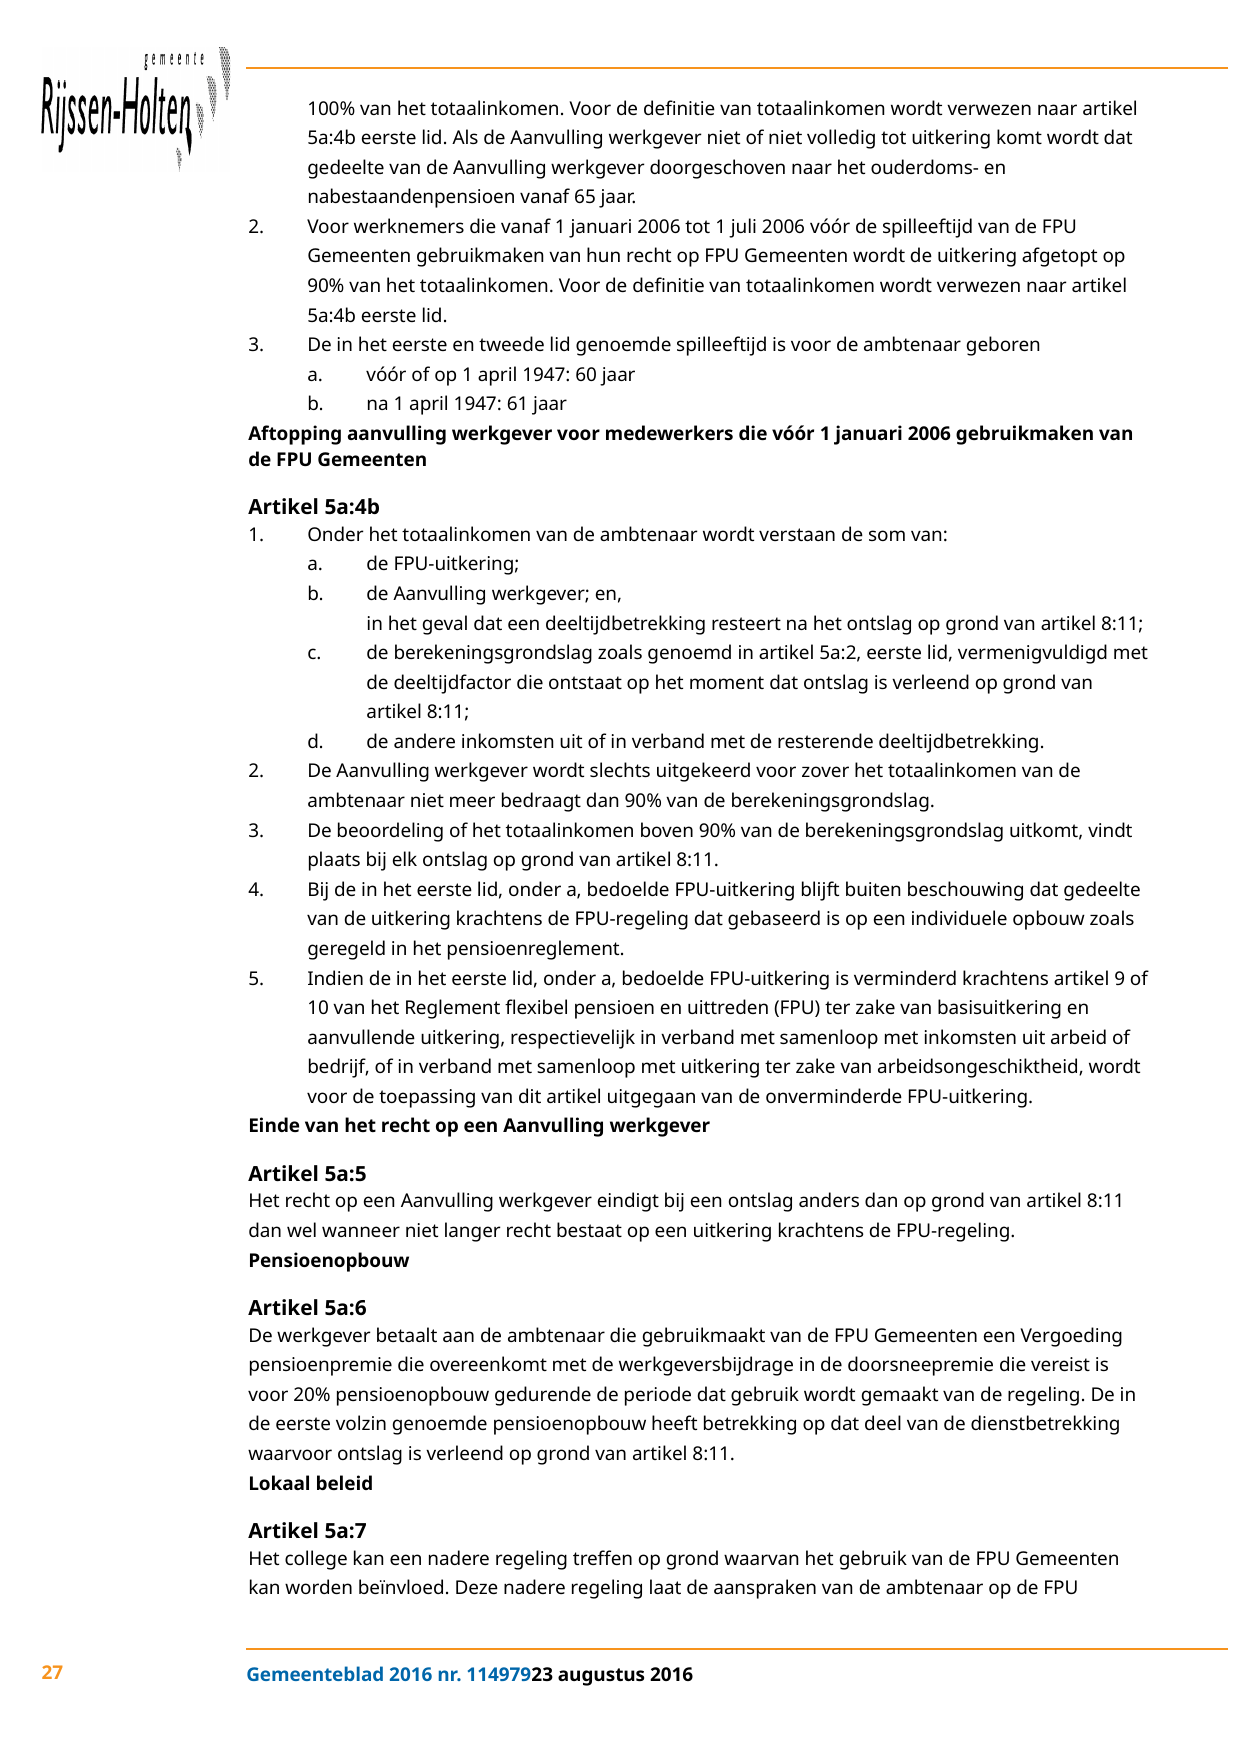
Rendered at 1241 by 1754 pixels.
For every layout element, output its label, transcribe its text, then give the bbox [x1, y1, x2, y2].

list de berekeningsgrondslag zoals genoemd in artikel 5a:2, eerste lid, vermenigvuldigd met de deeltijdfactor die ontstaat op het moment dat ontslag is verleend op grond van artikel 8:11; [307, 639, 1152, 724]
text De werkgever betaalt aan de ambtenaar die gebruikmaakt van de FPU Gemeenten een Vergoeding pensioenpremie die overeenkomt met de werkgeversbijdrage in de doorsneepremie die vereist is voor 20% pensioenopbouw gedurende de periode dat gebruik wordt gemaakt van de regeling. De in de eerste volzin genoemde pensioenopbouw heeft betrekking op dat deel van de dienstbetrekking waarvoor ontslag is verleend op grond van artikel 8:11. [248, 1322, 1152, 1466]
picture [41, 47, 231, 172]
list De Aanvulling werkgever wordt slechts uitgekeerd voor zover het totaalinkomen van de ambtenaar niet meer bedraagt dan 90% van de berekeningsgrondslag. [248, 758, 1152, 813]
list Bij de in het eerste lid, onder a, bedoelde FPU-uitkering blijft buiten beschouwing dat gedeelte van de uitkering krachtens de FPU-regeling dat gebaseerd is op een individuele opbouw zoals geregeld in het pensioenreglement. [248, 876, 1152, 961]
text Aftopping aanvulling werkgever voor medewerkers die vóór 1 januari 2006 gebruikmaken van de FPU Gemeenten [248, 420, 1152, 472]
list Voor werknemers die vanaf 1 januari 2006 tot 1 juli 2006 vóór de spilleeftijd van de FPU Gemeenten gebruikmaken van hun recht op FPU Gemeenten wordt de uitkering afgetopt op 90% van het totaalinkomen. Voor de definitie van totaalinkomen wordt verwezen naar artikel 5a:4b eerste lid. [248, 213, 1152, 328]
list de FPU-uitkering; [307, 551, 1152, 576]
list na 1 april 1947: 61 jaar [307, 391, 1152, 416]
list de andere inkomsten uit of in verband met de resterende deeltijdbetrekking. [307, 728, 1152, 754]
text Artikel 5a:5 [248, 1159, 1152, 1188]
list De in het eerste en tweede lid genoemde spilleeftijd is voor de ambtenaar geboren [248, 331, 1152, 357]
text Het college kan een nadere regeling treffen op grond waarvan het gebruik van de FPU Gemeenten kan worden beïnvloed. Deze nadere regeling laat de aanspraken van de ambtenaar op de FPU [248, 1545, 1152, 1600]
list vóór of op 1 april 1947: 60 jaar [307, 361, 1152, 387]
text Einde van het recht op een Aanvulling werkgever [248, 1113, 1152, 1138]
list Indien de in het eerste lid, onder a, bedoelde FPU-uitkering is verminderd krachtens artikel 9 of 10 van het Reglement flexibel pensioen en uittreden (FPU) ter zake van basisuitkering en aanvullende uitkering, respectievelijk in verband met samenloop met inkomsten uit arbeid of bedrijf, of in verband met samenloop met uitkering ter zake van arbeidsongeschiktheid, wordt voor de toepassing van dit artikel uitgegaan van de onverminderde FPU-uitkering. [248, 965, 1152, 1109]
list de Aanvulling werkgever; en, [307, 580, 1152, 606]
text Pensioenopbouw [248, 1247, 1152, 1272]
list in het geval dat een deeltijdbetrekking resteert na het ontslag op grond van artikel 8:11; [307, 610, 1152, 635]
text Het recht op een Aanvulling werkgever eindigt bij een ontslag anders dan op grond van artikel 8:11 dan wel wanneer niet langer recht bestaat op een uitkering krachtens de FPU-regeling. [248, 1188, 1152, 1243]
text Lokaal beleid [248, 1470, 1152, 1495]
list 100% van het totaalinkomen. Voor de definitie van totaalinkomen wordt verwezen naar artikel 5a:4b eerste lid. Als de Aanvulling werkgever niet of niet volledig tot uitkering komt wordt dat gedeelte van de Aanvulling werkgever doorgeschoven naar het ouderdoms- en nabestaandenpensioen vanaf 65 jaar. [248, 95, 1152, 209]
list Onder het totaalinkomen van de ambtenaar wordt verstaan de som van: [248, 521, 1152, 547]
text Artikel 5a:6 [248, 1293, 1152, 1322]
text Artikel 5a:4b [248, 492, 1152, 521]
list De beoordeling of het totaalinkomen boven 90% van de berekeningsgrondslag uitkomt, vindt plaats bij elk ontslag op grond van artikel 8:11. [248, 817, 1152, 872]
text Artikel 5a:7 [248, 1516, 1152, 1545]
